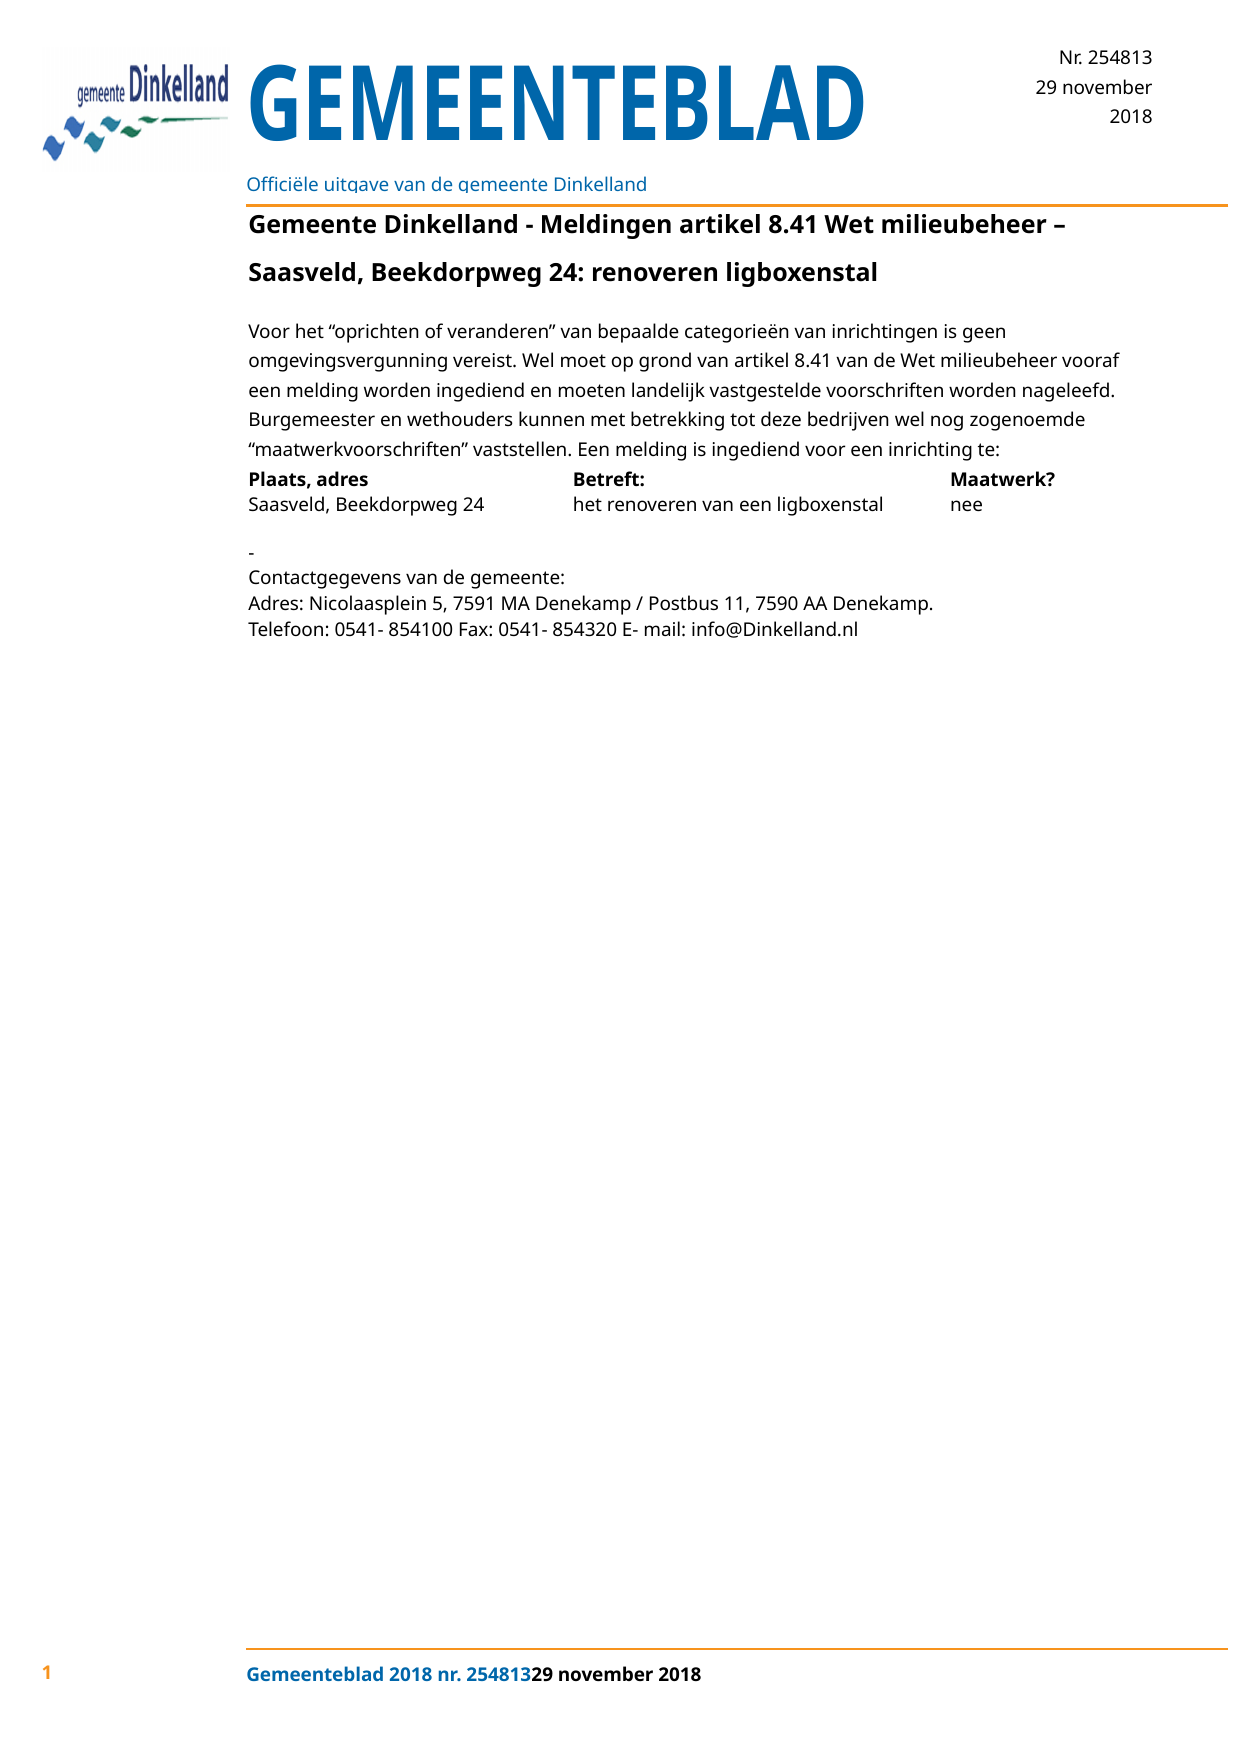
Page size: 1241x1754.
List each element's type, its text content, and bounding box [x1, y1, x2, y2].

text Gemeente Dinkelland - Meldingen artikel 8.41 Wet milieubeheer – Saasveld, Beekdorpweg 24: renoveren ligboxenstal [248, 207, 1152, 288]
text Telefoon: 0541- 854100 Fax: 0541- 854320 E- mail: info@Dinkelland.nl [248, 616, 1152, 642]
text Voor het “oprichten of veranderen” van bepaalde categorieën van inrichtingen is geen omgevingsvergunning vereist. Wel moet op grond van artikel 8.41 van de Wet milieubeheer vooraf een melding worden ingediend en moeten landelijk vastgestelde voorschriften worden nageleefd. Burgemeester en wethouders kunnen met betrekking tot deze bedrijven wel nog zogenoemde “maatwerkvoorschriften” vaststellen. Een melding is ingediend voor een inrichting te: [248, 318, 1152, 462]
table_cell nee [950, 492, 1152, 517]
text - [248, 539, 1152, 564]
table_header Plaats, adres [248, 466, 573, 492]
table_header Betreft: [573, 466, 950, 492]
table_cell Saasveld, Beekdorpweg 24 [248, 492, 573, 517]
text Contactgegevens van de gemeente: [248, 564, 1152, 590]
table_header Maatwerk? [950, 466, 1152, 492]
table_cell het renoveren van een ligboxenstal [573, 492, 950, 517]
text Adres: Nicolaasplein 5, 7591 MA Denekamp / Postbus 11, 7590 AA Denekamp. [248, 590, 1152, 616]
picture [41, 47, 231, 172]
